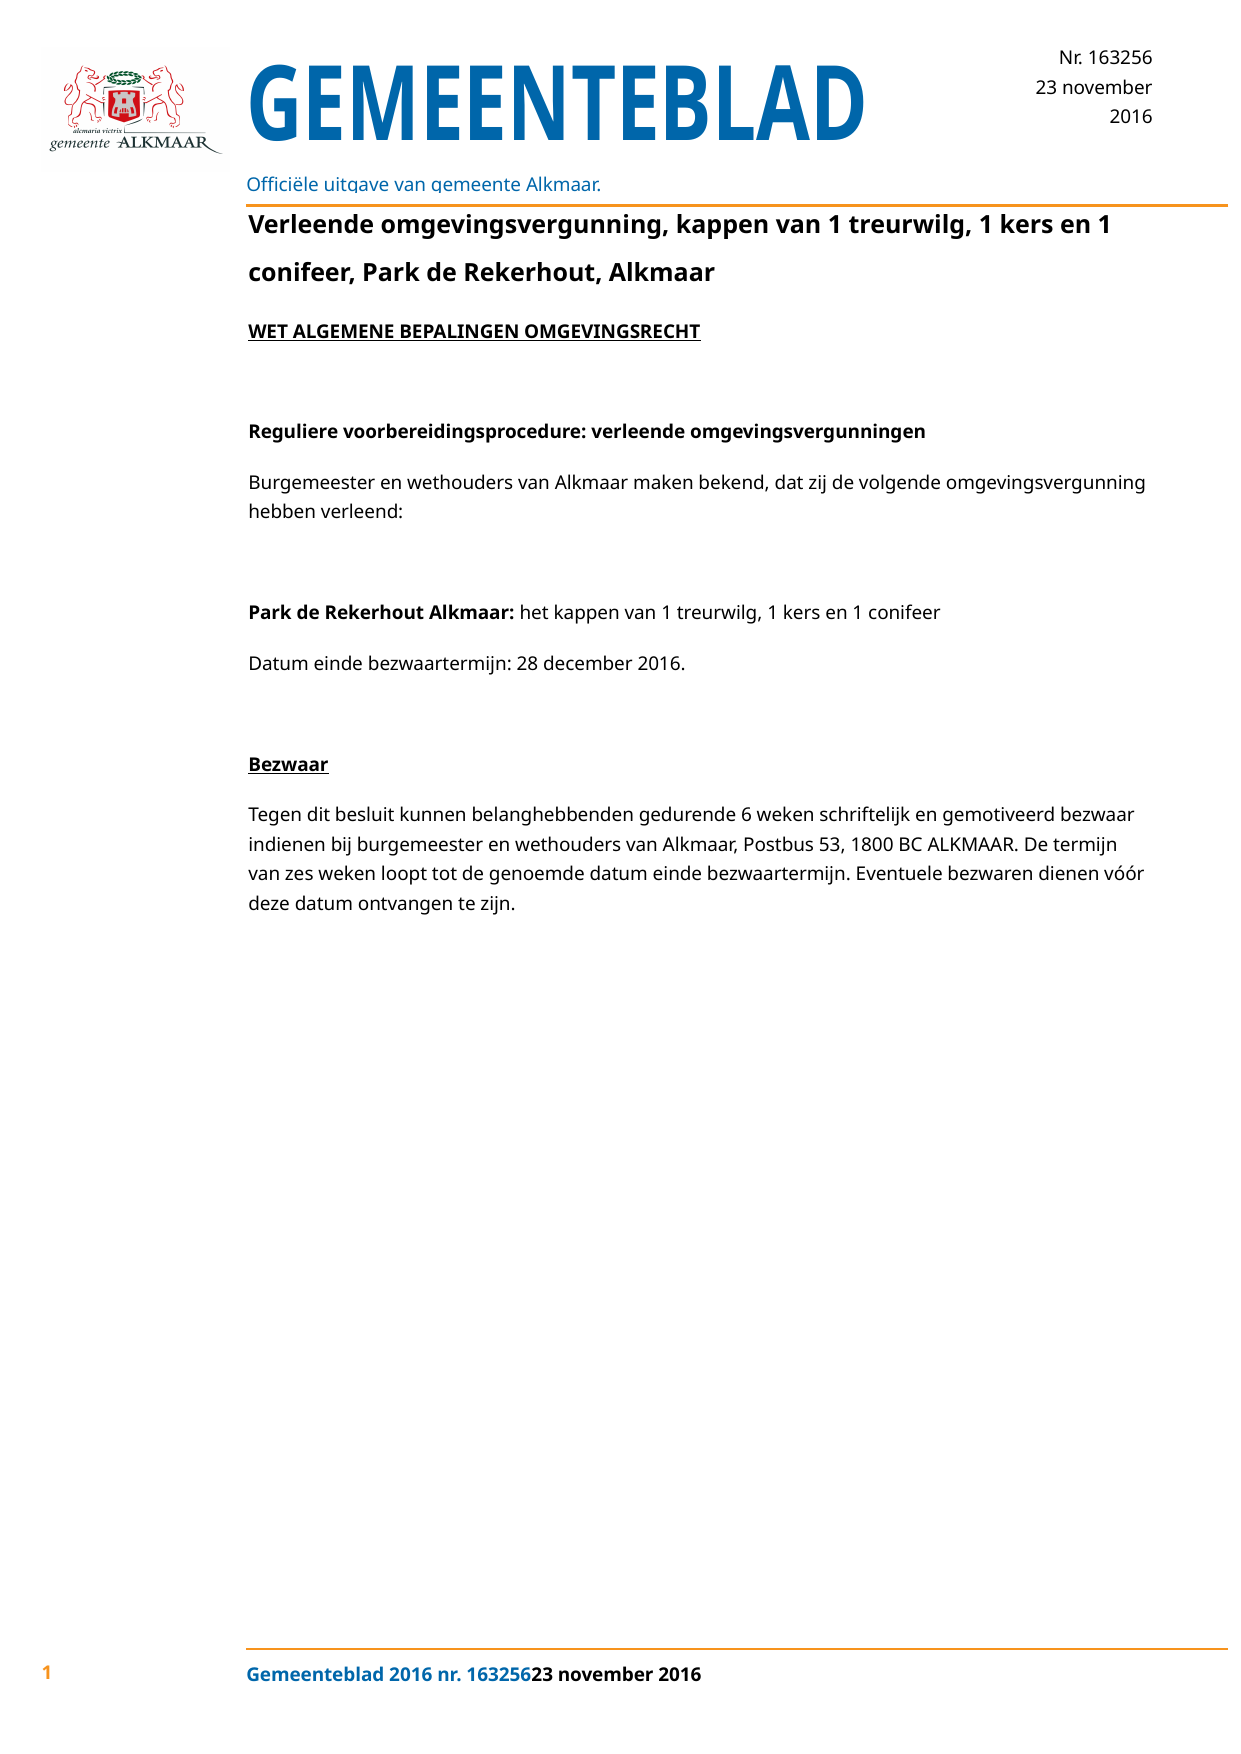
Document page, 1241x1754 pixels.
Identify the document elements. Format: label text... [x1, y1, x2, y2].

text Reguliere voorbereidingsprocedure: verleende omgevingsvergunningen [248, 419, 1152, 444]
text Park de Rekerhout Alkmaar: het kappen van 1 treurwilg, 1 kers en 1 conifeer [248, 599, 1152, 625]
text Verleende omgevingsvergunning, kappen van 1 treurwilg, 1 kers en 1 conifeer, Park de Rekerhout, Alkmaar [248, 207, 1152, 288]
picture [41, 47, 231, 172]
text WET ALGEMENE BEPALINGEN OMGEVINGSRECHT [248, 318, 1152, 344]
text Datum einde bezwaartermijn: 28 december 2016. [248, 650, 1152, 676]
text Tegen dit besluit kunnen belanghebbenden gedurende 6 weken schriftelijk en gemotiveerd bezwaar indienen bij burgemeester en wethouders van Alkmaar, Postbus 53, 1800 BC ALKMAAR. De termijn van zes weken loopt tot de genoemde datum einde bezwaartermijn. Eventuele bezwaren dienen vóór deze datum ontvangen te zijn. [248, 801, 1152, 916]
text Burgemeester en wethouders van Alkmaar maken bekend, dat zij de volgende omgevingsvergunning hebben verleend: [248, 469, 1152, 524]
text Bezwaar [248, 751, 1152, 777]
